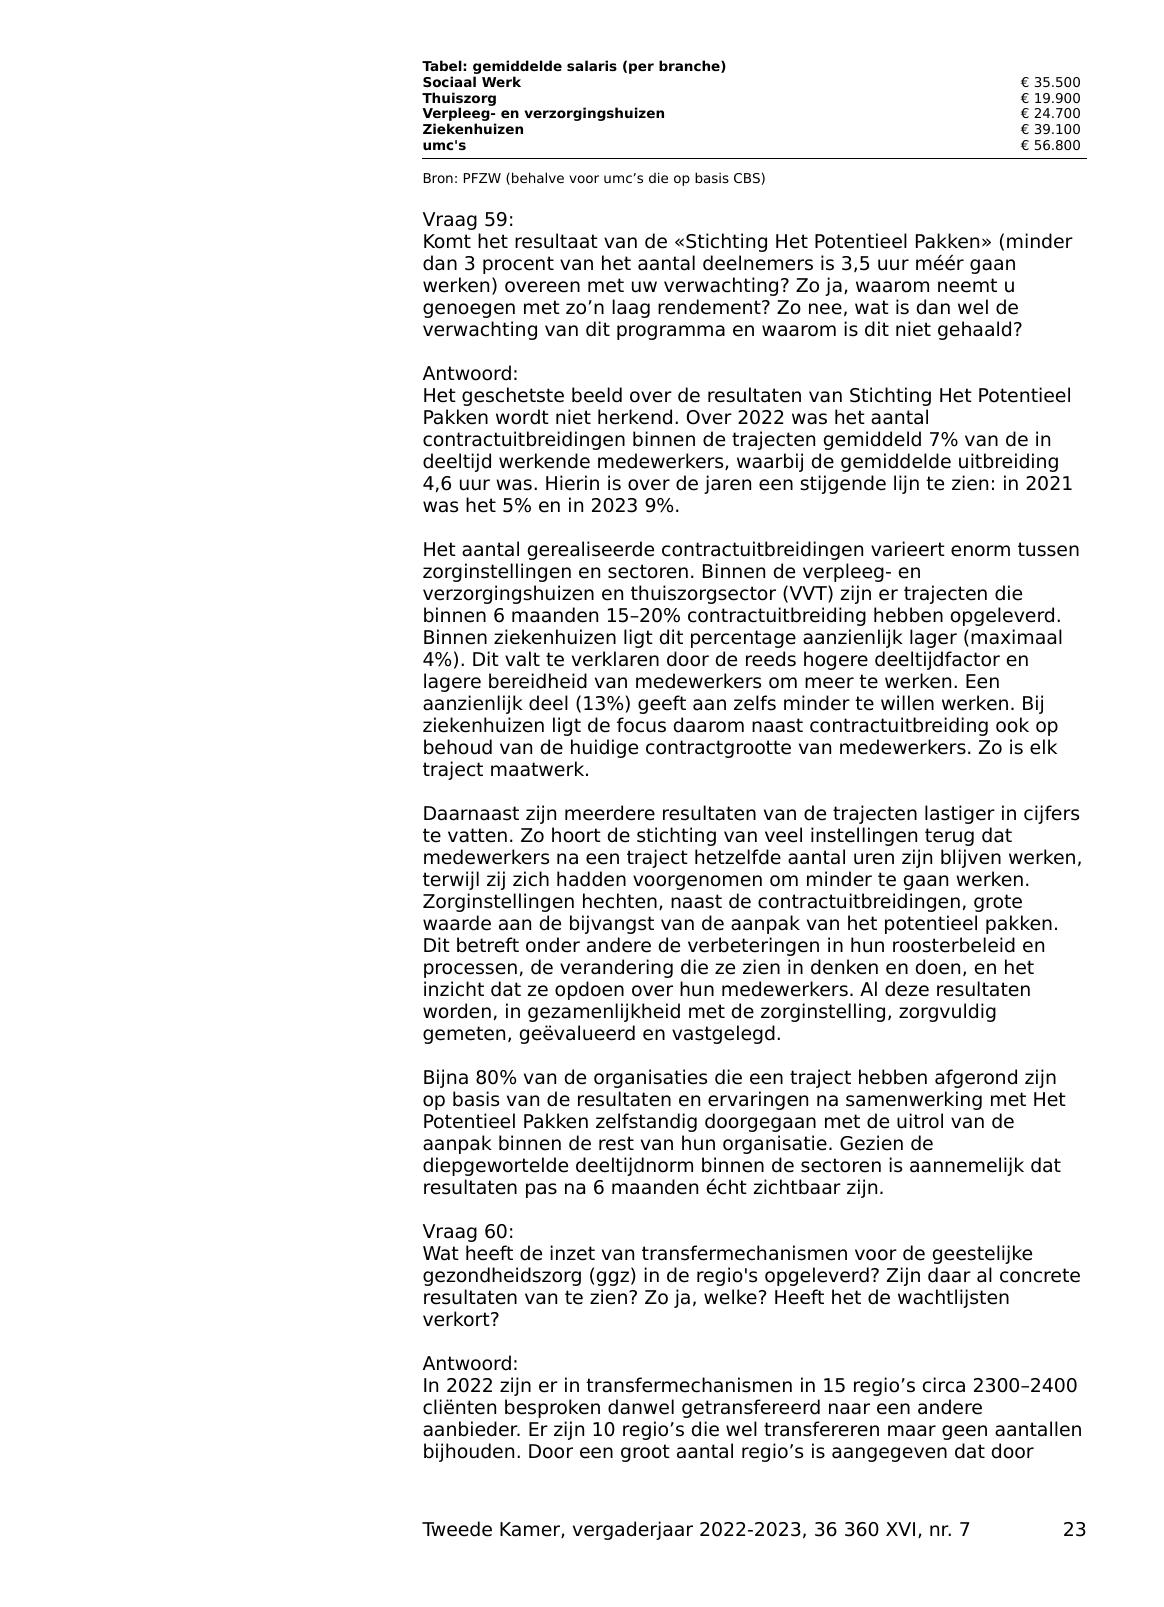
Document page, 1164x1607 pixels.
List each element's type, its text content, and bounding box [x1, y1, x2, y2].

table_cell Ziekenhuizen [422, 122, 954, 138]
text Bijna 80% van de organisaties die een traject hebben afgerond zijn op basis van de resultaten en ervaringen na samenwerking met Het Potentieel Pakken zelfstandig doorgegaan met de uitrol van de aanpak binnen de rest van hun organisatie. Gezien de diepgewortelde deeltijdnorm binnen de sectoren is aannemelijk dat resultaten pas na 6 maanden écht zichtbaar zijn. [422, 1067, 1087, 1199]
text Vraag 59: [422, 209, 1087, 231]
table_cell umc's [422, 138, 954, 158]
text Wat heeft de inzet van transfermechanismen voor de geestelijke gezondheidszorg (ggz) in de regio's opgeleverd? Zijn daar al concrete resultaten van te zien? Zo ja, welke? Heeft het de wachtlijsten verkort? [422, 1243, 1087, 1331]
text Komt het resultaat van de «Stichting Het Potentieel Pakken» (minder dan 3 procent van het aantal deelnemers is 3,5 uur méér gaan werken) overeen met uw verwachting? Zo ja, waarom neemt u genoegen met zo’n laag rendement? Zo nee, wat is dan wel de verwachting van dit programma en waarom is dit niet gehaald? [422, 231, 1087, 341]
table_cell € 19.900 [954, 91, 1087, 106]
table_cell Sociaal Werk [422, 75, 954, 91]
text Het geschetste beeld over de resultaten van Stichting Het Potentieel Pakken wordt niet herkend. Over 2022 was het aantal contractuitbreidingen binnen de trajecten gemiddeld 7% van de in deeltijd werkende medewerkers, waarbij de gemiddelde uitbreiding 4,6 uur was. Hierin is over de jaren een stijgende lijn te zien: in 2021 was het 5% en in 2023 9%. [422, 385, 1087, 517]
table_header Tabel: gemiddelde salaris (per branche) [422, 59, 1087, 75]
text Antwoord: [422, 363, 1087, 385]
text Daarnaast zijn meerdere resultaten van de trajecten lastiger in cijfers te vatten. Zo hoort de stichting van veel instellingen terug dat medewerkers na een traject hetzelfde aantal uren zijn blijven werken, terwijl zij zich hadden voorgenomen om minder te gaan werken. Zorginstellingen hechten, naast de contractuitbreidingen, grote waarde aan de bijvangst van de aanpak van het potentieel pakken. Dit betreft onder andere de verbeteringen in hun roosterbeleid en processen, de verandering die ze zien in denken en doen, en het inzicht dat ze opdoen over hun medewerkers. Al deze resultaten worden, in gezamenlijkheid met de zorginstelling, zorgvuldig gemeten, geëvalueerd en vastgelegd. [422, 803, 1087, 1045]
table_cell Thuiszorg [422, 91, 954, 106]
table_cell € 35.500 [954, 75, 1087, 91]
table_cell € 56.800 [954, 138, 1087, 158]
table_cell Bron: PFZW (behalve voor umc’s die op basis CBS) [422, 159, 1087, 187]
text Vraag 60: [422, 1221, 1087, 1243]
text Antwoord: [422, 1353, 1087, 1375]
text Het aantal gerealiseerde contractuitbreidingen varieert enorm tussen zorginstellingen en sectoren. Binnen de verpleeg- en verzorgingshuizen en thuiszorgsector (VVT) zijn er trajecten die binnen 6 maanden 15–20% contractuitbreiding hebben opgeleverd. Binnen ziekenhuizen ligt dit percentage aanzienlijk lager (maximaal 4%). Dit valt te verklaren door de reeds hogere deeltijdfactor en lagere bereidheid van medewerkers om meer te werken. Een aanzienlijk deel (13%) geeft aan zelfs minder te willen werken. Bij ziekenhuizen ligt de focus daarom naast contractuitbreiding ook op behoud van de huidige contractgrootte van medewerkers. Zo is elk traject maatwerk. [422, 539, 1087, 781]
table_cell € 39.100 [954, 122, 1087, 138]
table_cell € 24.700 [954, 106, 1087, 122]
text In 2022 zijn er in transfermechanismen in 15 regio’s circa 2300–2400 cliënten besproken danwel getransfereerd naar een andere aanbieder. Er zijn 10 regio’s die wel transfereren maar geen aantallen bijhouden. Door een groot aantal regio’s is aangegeven dat door [422, 1375, 1087, 1463]
table_cell Verpleeg- en verzorgingshuizen [422, 106, 954, 122]
